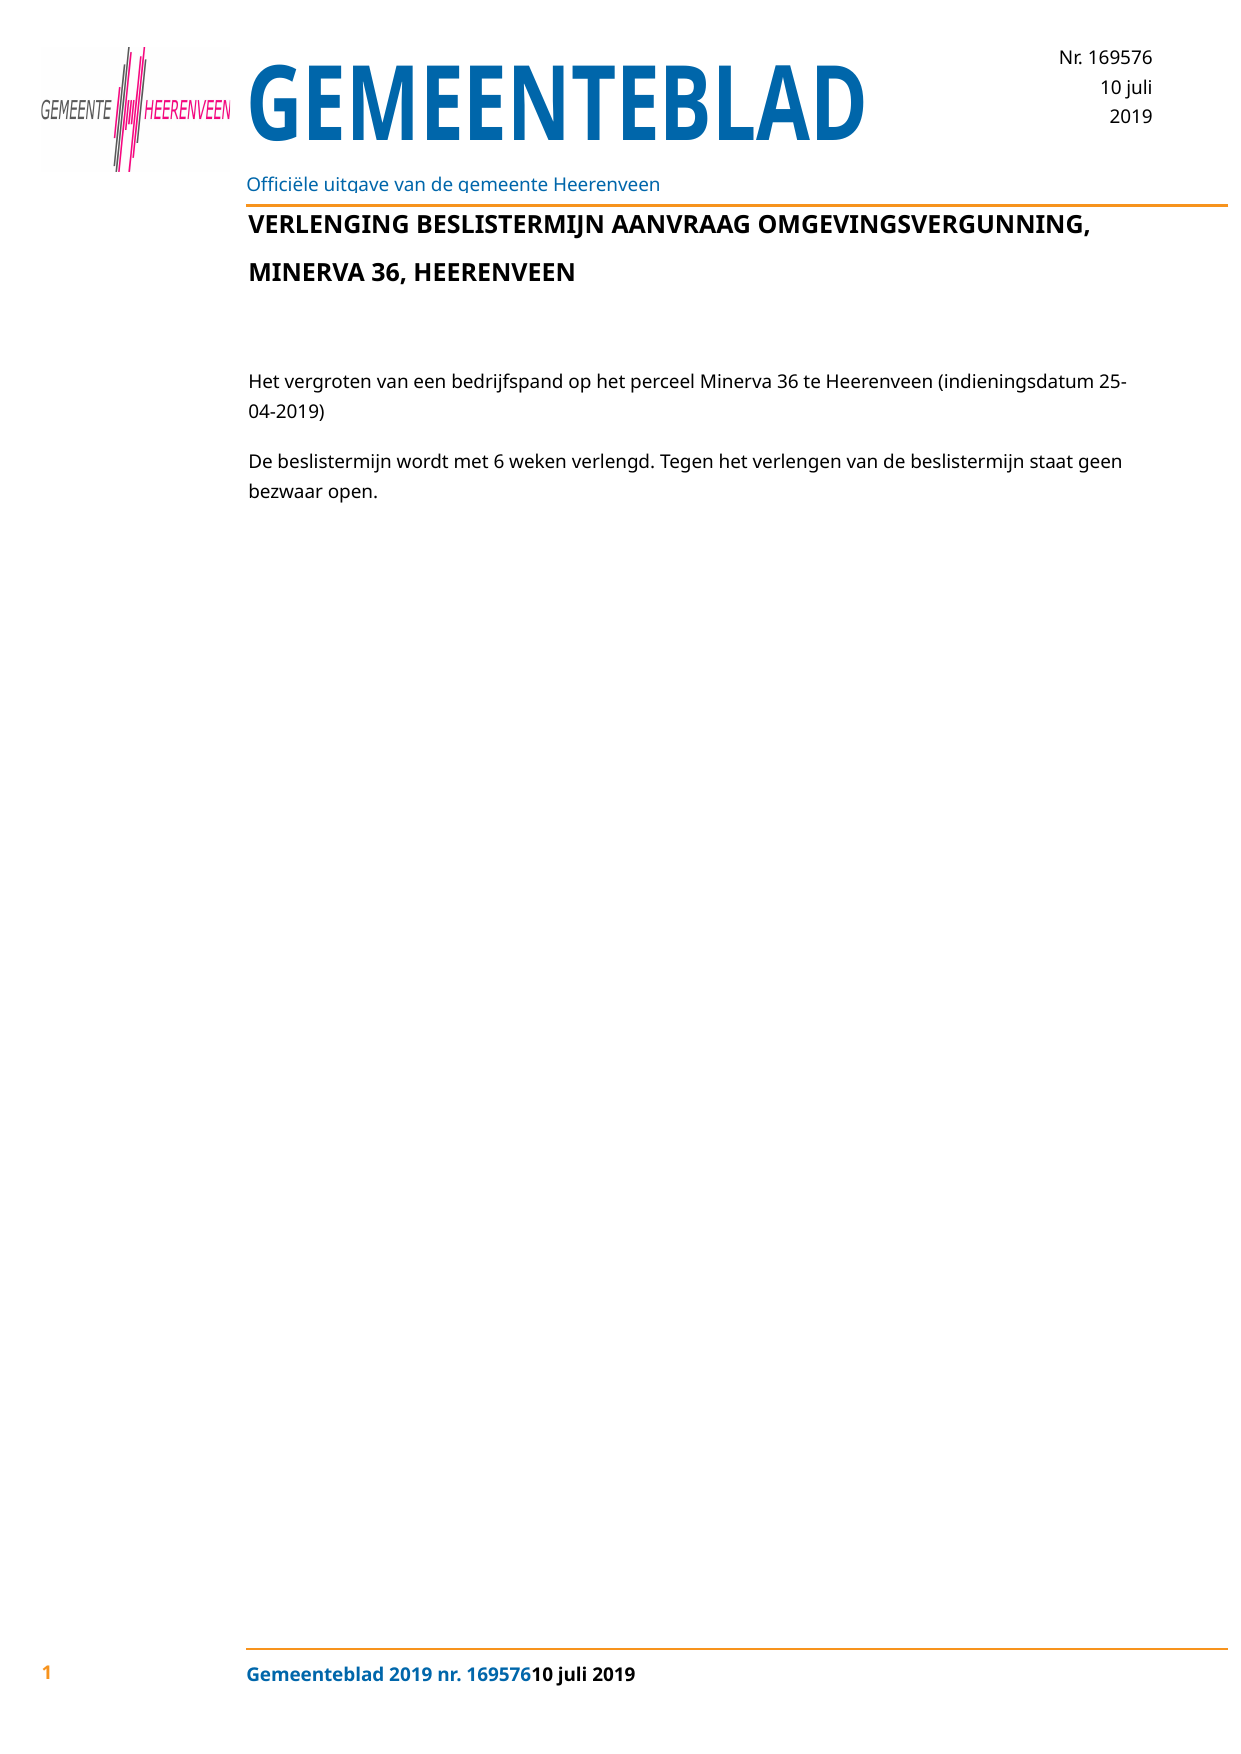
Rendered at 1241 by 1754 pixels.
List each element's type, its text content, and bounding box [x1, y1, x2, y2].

text Het vergroten van een bedrijfspand op het perceel Minerva 36 te Heerenveen (indieningsdatum 25-04-2019) [248, 368, 1152, 424]
text De beslistermijn wordt met 6 weken verlengd. Tegen het verlengen van de beslistermijn staat geen bezwaar open. [248, 448, 1152, 504]
text VERLENGING BESLISTERMIJN AANVRAAG OMGEVINGSVERGUNNING, MINERVA 36, HEERENVEEN [248, 207, 1152, 288]
picture [41, 47, 231, 172]
